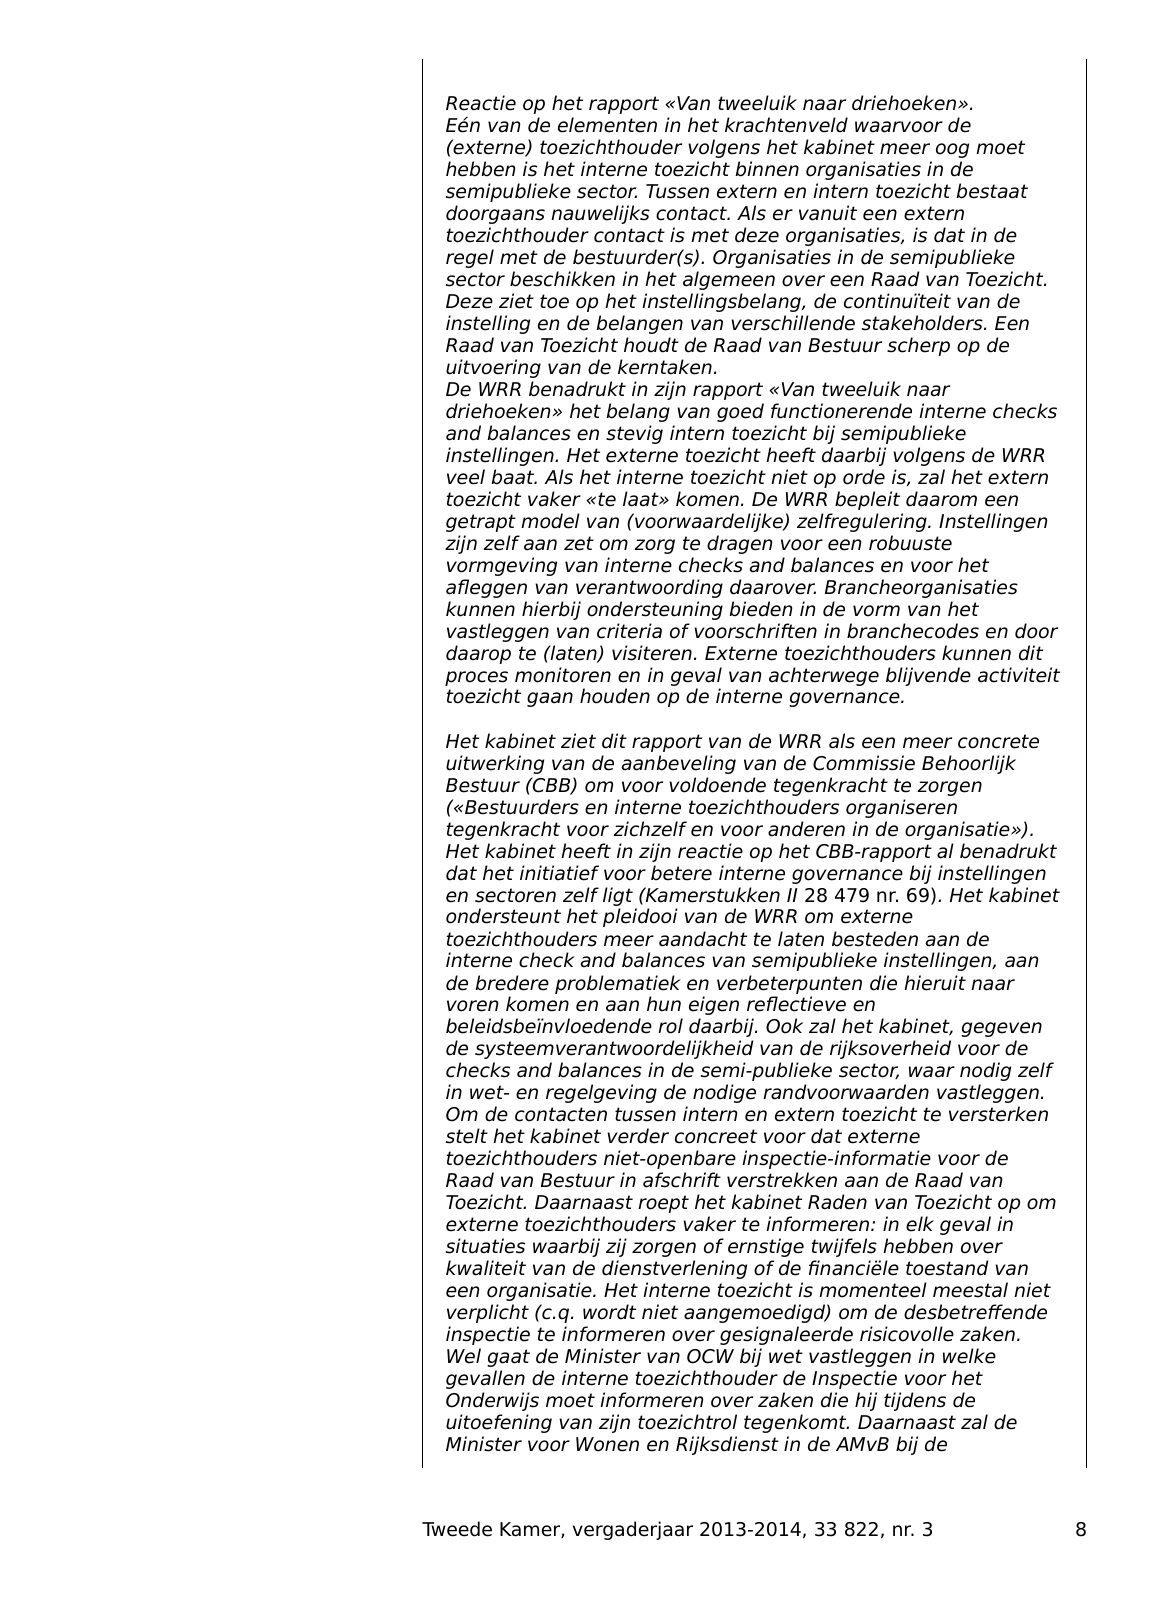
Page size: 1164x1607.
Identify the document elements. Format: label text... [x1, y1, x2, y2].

table_header Reactie op het rapport «Van tweeluik naar driehoeken». Eén van de elementen in het krachtenveld waarvoor de (externe) toezichthouder volgens het kabinet meer oog moet hebben is het interne toezicht binnen organisaties in de semipublieke sector. Tussen extern en intern toezicht bestaat doorgaans nauwelijks contact. Als er vanuit een extern toezichthouder contact is met deze organisaties, is dat in de regel met de bestuurder(s). Organisaties in de semipublieke sector beschikken in het algemeen over een Raad van Toezicht. Deze ziet toe op het instellingsbelang, de continuïteit van de instelling en de belangen van verschillende stakeholders. Een Raad van Toezicht houdt de Raad van Bestuur scherp op de uitvoering van de kerntaken. De WRR benadrukt in zijn rapport «Van tweeluik naar driehoeken» het belang van goed functionerende interne checks and balances en stevig intern toezicht bij semipublieke instellingen. Het externe toezicht heeft daarbij volgens de WRR veel baat. Als het interne toezicht niet op orde is, zal het extern toezicht vaker «te laat» komen. De WRR bepleit daarom een getrapt model van (voorwaardelijke) zelfregulering. Instellingen zijn zelf aan zet om zorg te dragen voor een robuuste vormgeving van interne checks and balances en voor het afleggen van verantwoording daarover. Brancheorganisaties kunnen hierbij ondersteuning bieden in de vorm van het vastleggen van criteria of voorschriften in branchecodes en door daarop te (laten) visiteren. Externe toezichthouders kunnen dit proces monitoren en in geval van achterwege blijvende activiteit toezicht gaan houden op de interne governance. Het kabinet ziet dit rapport van de WRR als een meer concrete uitwerking van de aanbeveling van de Commissie Behoorlijk Bestuur (CBB) om voor voldoende tegenkracht te zorgen («Bestuurders en interne toezichthouders organiseren tegenkracht voor zichzelf en voor anderen in de organisatie»). Het kabinet heeft in zijn reactie op het CBB-rapport al benadrukt dat het initiatief voor betere interne governance bij instellingen en sectoren zelf ligt (Kamerstukken II 28 479 nr. 69). Het kabinet ondersteunt het pleidooi van de WRR om externe toezichthouders meer aandacht te laten besteden aan de interne check and balances van semipublieke instellingen, aan de bredere problematiek en verbeterpunten die hieruit naar voren komen en aan hun eigen reflectieve en beleidsbeïnvloedende rol daarbij. Ook zal het kabinet, gegeven de systeemverantwoordelijkheid van de rijksoverheid voor de checks and balances in de semi-publieke sector, waar nodig zelf in wet- en regelgeving de nodige randvoorwaarden vastleggen. Om de contacten tussen intern en extern toezicht te versterken stelt het kabinet verder concreet voor dat externe toezichthouders niet-openbare inspectie-informatie voor de Raad van Bestuur in afschrift verstrekken aan de Raad van Toezicht. Daarnaast roept het kabinet Raden van Toezicht op om externe toezichthouders vaker te informeren: in elk geval in situaties waarbij zij zorgen of ernstige twijfels hebben over kwaliteit van de dienstverlening of de financiële toestand van een organisatie. Het interne toezicht is momenteel meestal niet verplicht (c.q. wordt niet aangemoedigd) om de desbetreffende inspectie te informeren over gesignaleerde risicovolle zaken. Wel gaat de Minister van OCW bij wet vastleggen in welke gevallen de interne toezichthouder de Inspectie voor het Onderwijs moet informeren over zaken die hij tijdens de uitoefening van zijn toezichtrol tegenkomt. Daarnaast zal de Minister voor Wonen en Rijksdienst in de AMvB bij de [423, 59, 1086, 1468]
